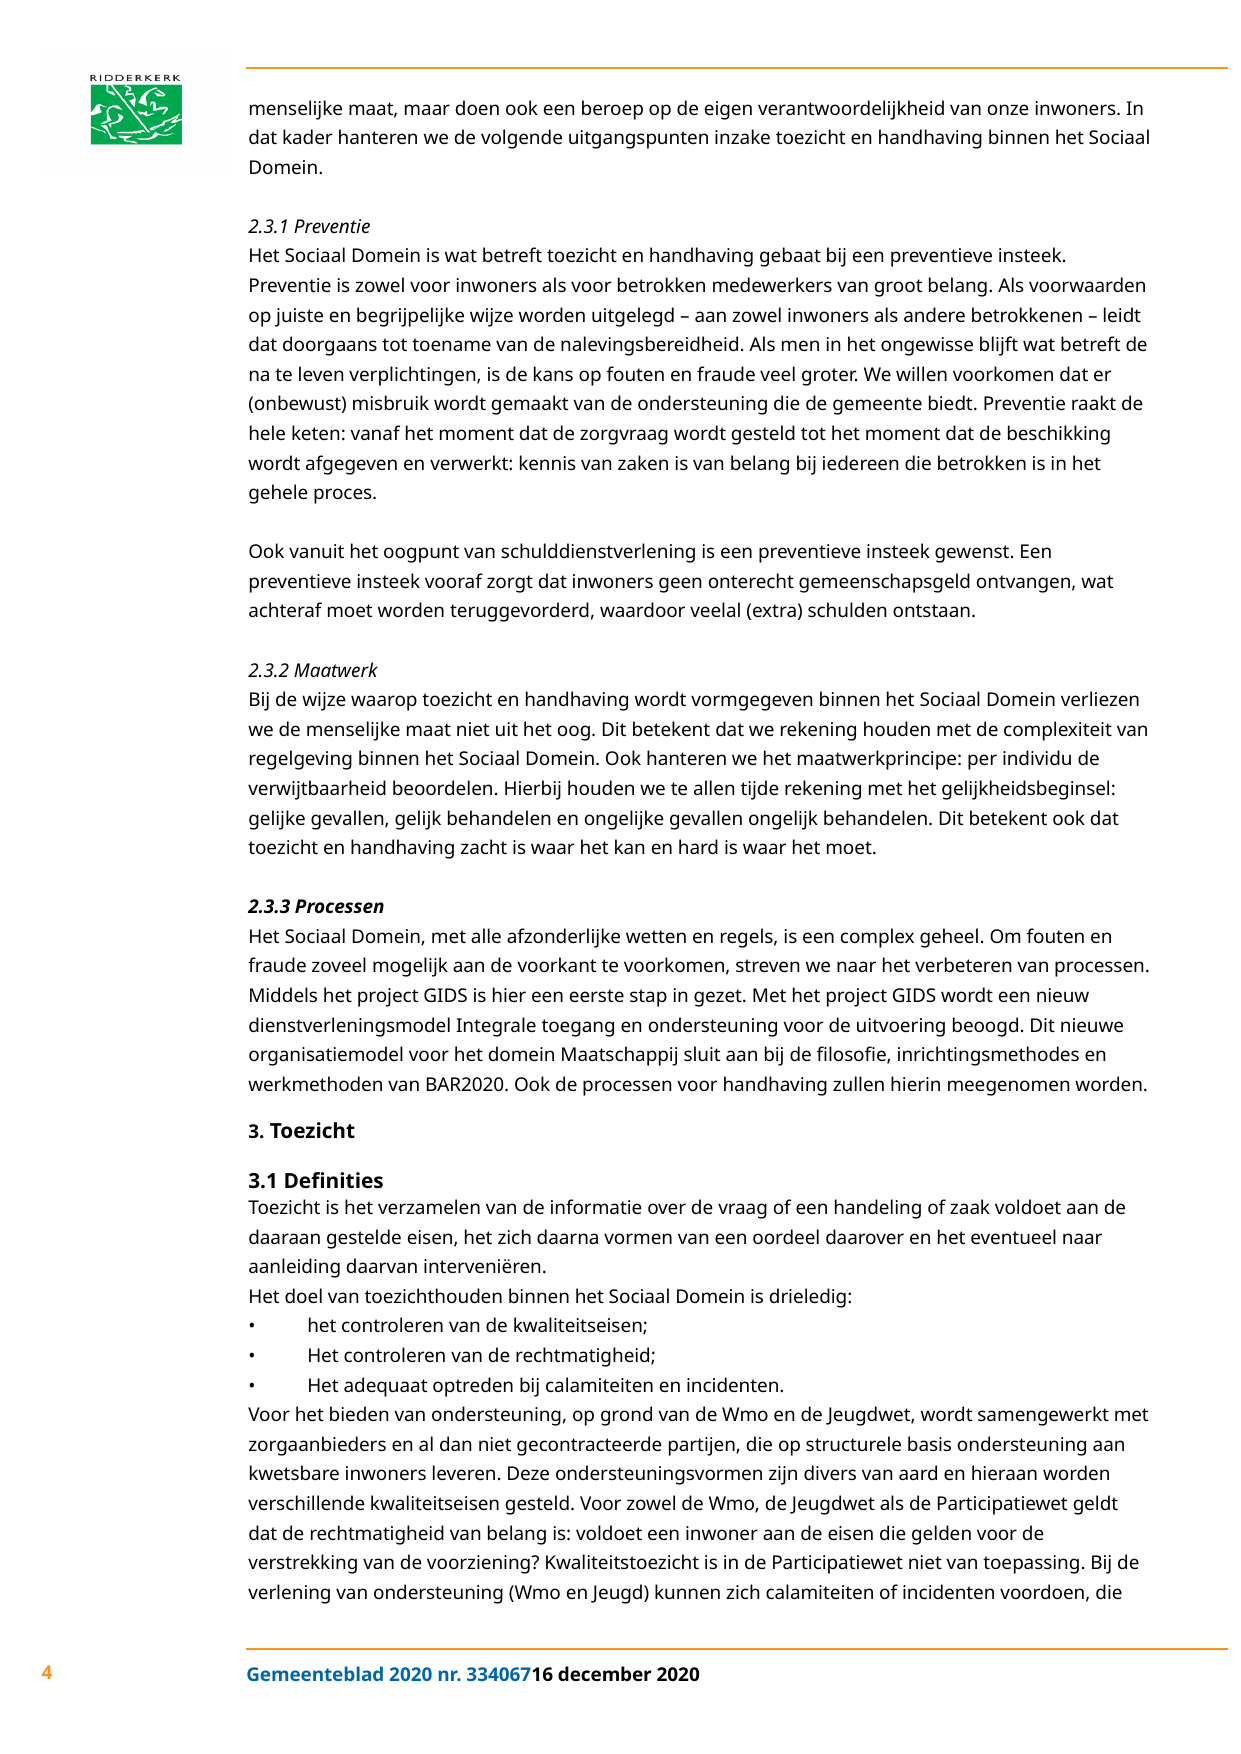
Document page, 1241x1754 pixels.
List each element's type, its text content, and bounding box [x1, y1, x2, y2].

text 2.3.1 Preventie [248, 213, 1152, 239]
text Het Sociaal Domein is wat betreft toezicht en handhaving gebaat bij een preventieve insteek. Preventie is zowel voor inwoners als voor betrokken medewerkers van groot belang. Als voorwaarden op juiste en begrijpelijke wijze worden uitgelegd – aan zowel inwoners als andere betrokkenen – leidt dat doorgaans tot toename van de nalevingsbereidheid. Als men in het ongewisse blijft wat betreft de na te leven verplichtingen, is de kans op fouten en fraude veel groter. We willen voorkomen dat er (onbewust) misbruik wordt gemaakt van de ondersteuning die de gemeente biedt. Preventie raakt de hele keten: vanaf het moment dat de zorgvraag wordt gesteld tot het moment dat de beschikking wordt afgegeven en verwerkt: kennis van zaken is van belang bij iedereen die betrokken is in het gehele proces. [248, 243, 1152, 505]
text menselijke maat, maar doen ook een beroep op de eigen verantwoordelijkheid van onze inwoners. In dat kader hanteren we de volgende uitgangspunten inzake toezicht en handhaving binnen het Sociaal Domein. [248, 95, 1152, 180]
text Bij de wijze waarop toezicht en handhaving wordt vormgegeven binnen het Sociaal Domein verliezen we de menselijke maat niet uit het oog. Dit betekent dat we rekening houden met de complexiteit van regelgeving binnen het Sociaal Domein. Ook hanteren we het maatwerkprincipe: per individu de verwijtbaarheid beoordelen. Hierbij houden we te allen tijde rekening met het gelijkheidsbeginsel: gelijke gevallen, gelijk behandelen en ongelijke gevallen ongelijk behandelen. Dit betekent ook dat toezicht en handhaving zacht is waar het kan en hard is waar het moet. [248, 686, 1152, 860]
text 2.3.3 Processen [248, 893, 1152, 919]
text 3.1 Definities [248, 1166, 1152, 1194]
text Ook vanuit het oogpunt van schulddienstverlening is een preventieve insteek gewenst. Een preventieve insteek vooraf zorgt dat inwoners geen onterecht gemeenschapsgeld ontvangen, wat achteraf moet worden teruggevorderd, waardoor veelal (extra) schulden ontstaan. [248, 538, 1152, 623]
text 2.3.2 Maatwerk [248, 657, 1152, 683]
text Het Sociaal Domein, met alle afzonderlijke wetten en regels, is een complex geheel. Om fouten en fraude zoveel mogelijk aan de voorkant te voorkomen, streven we naar het verbeteren van processen. Middels het project GIDS is hier een eerste stap in gezet. Met het project GIDS wordt een nieuw dienstverleningsmodel Integrale toegang en ondersteuning voor de uitvoering beoogd. Dit nieuwe organisatiemodel voor het domein Maatschappij sluit aan bij de filosofie, inrichtingsmethodes en werkmethoden van BAR2020. Ook de processen voor handhaving zullen hierin meegenomen worden. [248, 923, 1152, 1097]
list Het controleren van de rechtmatigheid; [248, 1342, 1152, 1368]
text 3. Toezicht [248, 1117, 1152, 1145]
text Toezicht is het verzamelen van de informatie over de vraag of een handeling of zaak voldoet aan de daaraan gestelde eisen, het zich daarna vormen van een oordeel daarover en het eventueel naar aanleiding daarvan interveniëren. [248, 1194, 1152, 1279]
list het controleren van de kwaliteitseisen; [248, 1313, 1152, 1338]
picture [41, 47, 231, 172]
list Het adequaat optreden bij calamiteiten en incidenten. [248, 1372, 1152, 1398]
text Het doel van toezichthouden binnen het Sociaal Domein is drieledig: [248, 1283, 1152, 1309]
text Voor het bieden van ondersteuning, op grond van de Wmo en de Jeugdwet, wordt samengewerkt met zorgaanbieders en al dan niet gecontracteerde partijen, die op structurele basis ondersteuning aan kwetsbare inwoners leveren. Deze ondersteuningsvormen zijn divers van aard en hieraan worden verschillende kwaliteitseisen gesteld. Voor zowel de Wmo, de Jeugdwet als de Participatiewet geldt dat de rechtmatigheid van belang is: voldoet een inwoner aan de eisen die gelden voor de verstrekking van de voorziening? Kwaliteitstoezicht is in de Participatiewet niet van toepassing. Bij de verlening van ondersteuning (Wmo en Jeugd) kunnen zich calamiteiten of incidenten voordoen, die [248, 1401, 1152, 1605]
